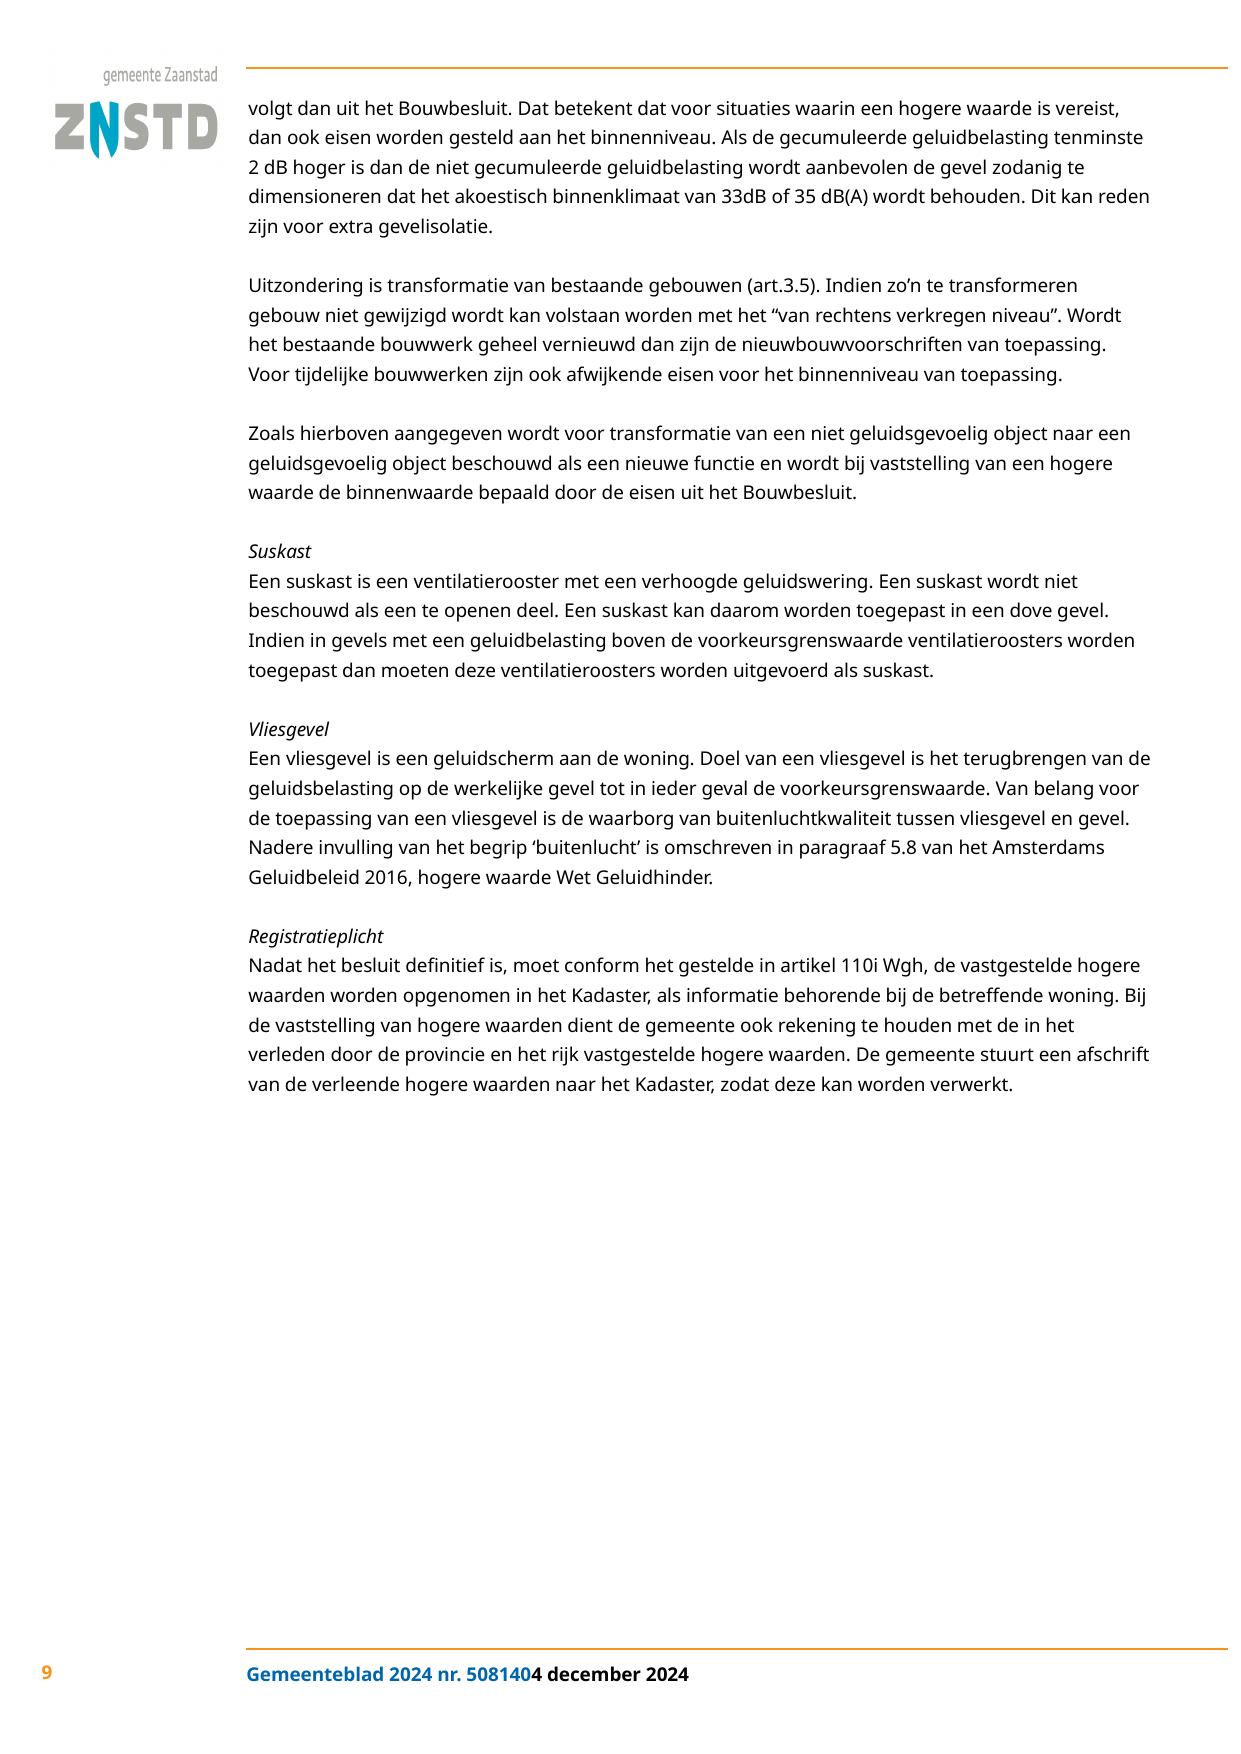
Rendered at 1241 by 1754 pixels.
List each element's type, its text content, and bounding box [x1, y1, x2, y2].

text Uitzondering is transformatie van bestaande gebouwen (art.3.5). Indien zo’n te transformeren gebouw niet gewijzigd wordt kan volstaan worden met het “van rechtens verkregen niveau”. Wordt het bestaande bouwwerk geheel vernieuwd dan zijn de nieuwbouwvoorschriften van toepassing. Voor tijdelijke bouwwerken zijn ook afwijkende eisen voor het binnenniveau van toepassing. [248, 272, 1152, 387]
text Een vliesgevel is een geluidscherm aan de woning. Doel van een vliesgevel is het terugbrengen van de geluidsbelasting op de werkelijke gevel tot in ieder geval de voorkeursgrenswaarde. Van belang voor de toepassing van een vliesgevel is de waarborg van buitenluchtkwaliteit tussen vliesgevel en gevel. Nadere invulling van het begrip ‘buitenlucht’ is omschreven in paragraaf 5.8 van het Amsterdams Geluidbeleid 2016, hogere waarde Wet Geluidhinder. [248, 746, 1152, 890]
text Een suskast is een ventilatierooster met een verhoogde geluidswering. Een suskast wordt niet beschouwd als een te openen deel. Een suskast kan daarom worden toegepast in een dove gevel. Indien in gevels met een geluidbelasting boven de voorkeursgrenswaarde ventilatieroosters worden toegepast dan moeten deze ventilatieroosters worden uitgevoerd als suskast. [248, 568, 1152, 683]
text Zoals hierboven aangegeven wordt voor transformatie van een niet geluidsgevoelig object naar een geluidsgevoelig object beschouwd als een nieuwe functie en wordt bij vaststelling van een hogere waarde de binnenwaarde bepaald door de eisen uit het Bouwbesluit. [248, 420, 1152, 505]
text Suskast [248, 538, 1152, 564]
picture [41, 47, 231, 172]
text Registratieplicht [248, 923, 1152, 949]
text volgt dan uit het Bouwbesluit. Dat betekent dat voor situaties waarin een hogere waarde is vereist, dan ook eisen worden gesteld aan het binnenniveau. Als de gecumuleerde geluidbelasting tenminste 2 dB hoger is dan de niet gecumuleerde geluidbelasting wordt aanbevolen de gevel zodanig te dimensioneren dat het akoestisch binnenklimaat van 33dB of 35 dB(A) wordt behouden. Dit kan reden zijn voor extra gevelisolatie. [248, 95, 1152, 239]
text Nadat het besluit definitief is, moet conform het gestelde in artikel 110i Wgh, de vastgestelde hogere waarden worden opgenomen in het Kadaster, als informatie behorende bij de betreffende woning. Bij de vaststelling van hogere waarden dient de gemeente ook rekening te houden met de in het verleden door de provincie en het rijk vastgestelde hogere waarden. De gemeente stuurt een afschrift van de verleende hogere waarden naar het Kadaster, zodat deze kan worden verwerkt. [248, 953, 1152, 1097]
text Vliesgevel [248, 716, 1152, 742]
